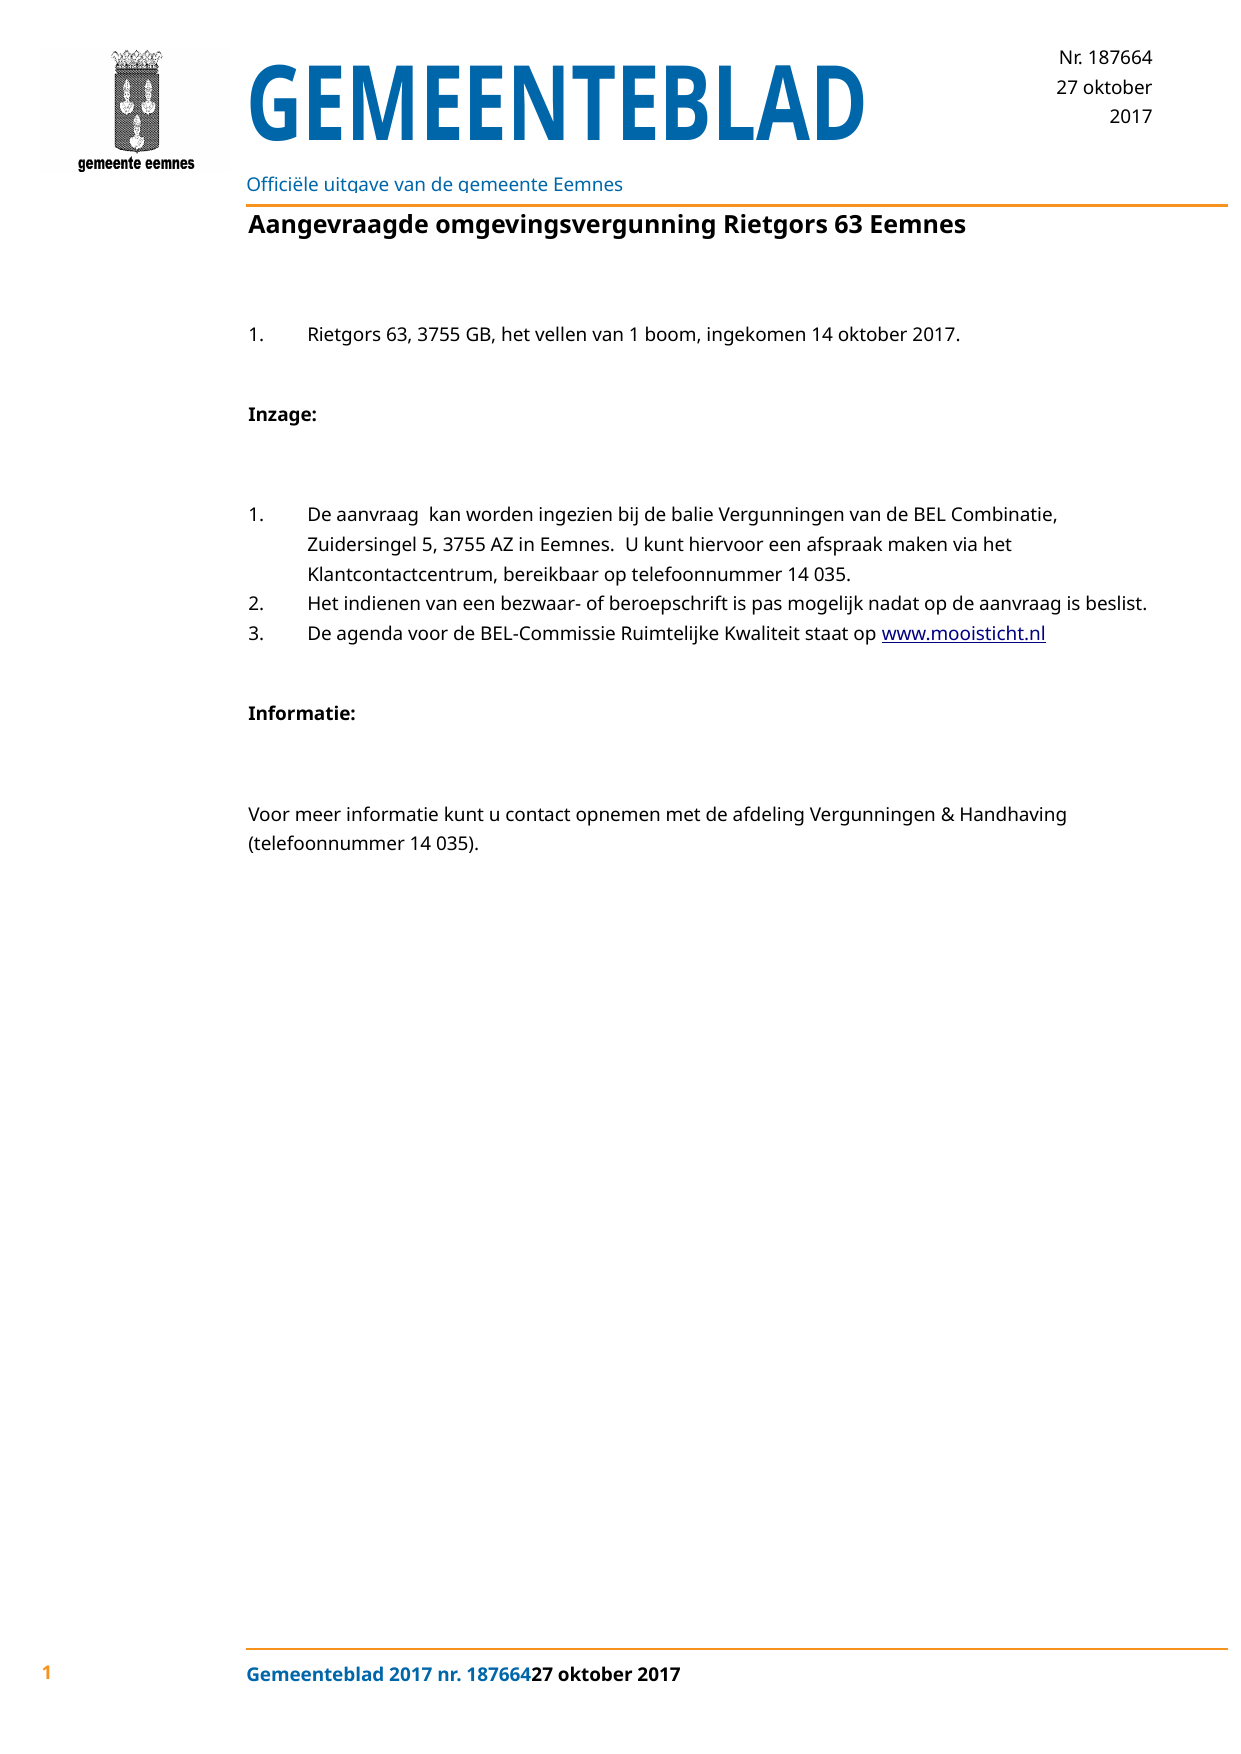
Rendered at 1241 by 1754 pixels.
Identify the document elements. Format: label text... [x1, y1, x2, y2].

text Voor meer informatie kunt u contact opnemen met de afdeling Vergunningen & Handhaving (telefoonnummer 14 035). [248, 801, 1152, 856]
list De agenda voor de BEL-Commissie Ruimtelijke Kwaliteit staat op www.mooisticht.nl [248, 620, 1152, 646]
text Informatie: [248, 700, 1152, 726]
list Rietgors 63, 3755 GB, het vellen van 1 boom, ingekomen 14 oktober 2017. [248, 321, 1152, 346]
list De aanvraag kan worden ingezien bij de balie Vergunningen van de BEL Combinatie, Zuidersingel 5, 3755 AZ in Eemnes. U kunt hiervoor een afspraak maken via het Klantcontactcentrum, bereikbaar op telefoonnummer 14 035. [248, 502, 1152, 586]
text Inzage: [248, 401, 1152, 426]
text Aangevraagde omgevingsvergunning Rietgors 63 Eemnes [248, 207, 1152, 241]
picture [41, 47, 231, 172]
list Het indienen van een bezwaar- of beroepschrift is pas mogelijk nadat op de aanvraag is beslist. [248, 590, 1152, 616]
